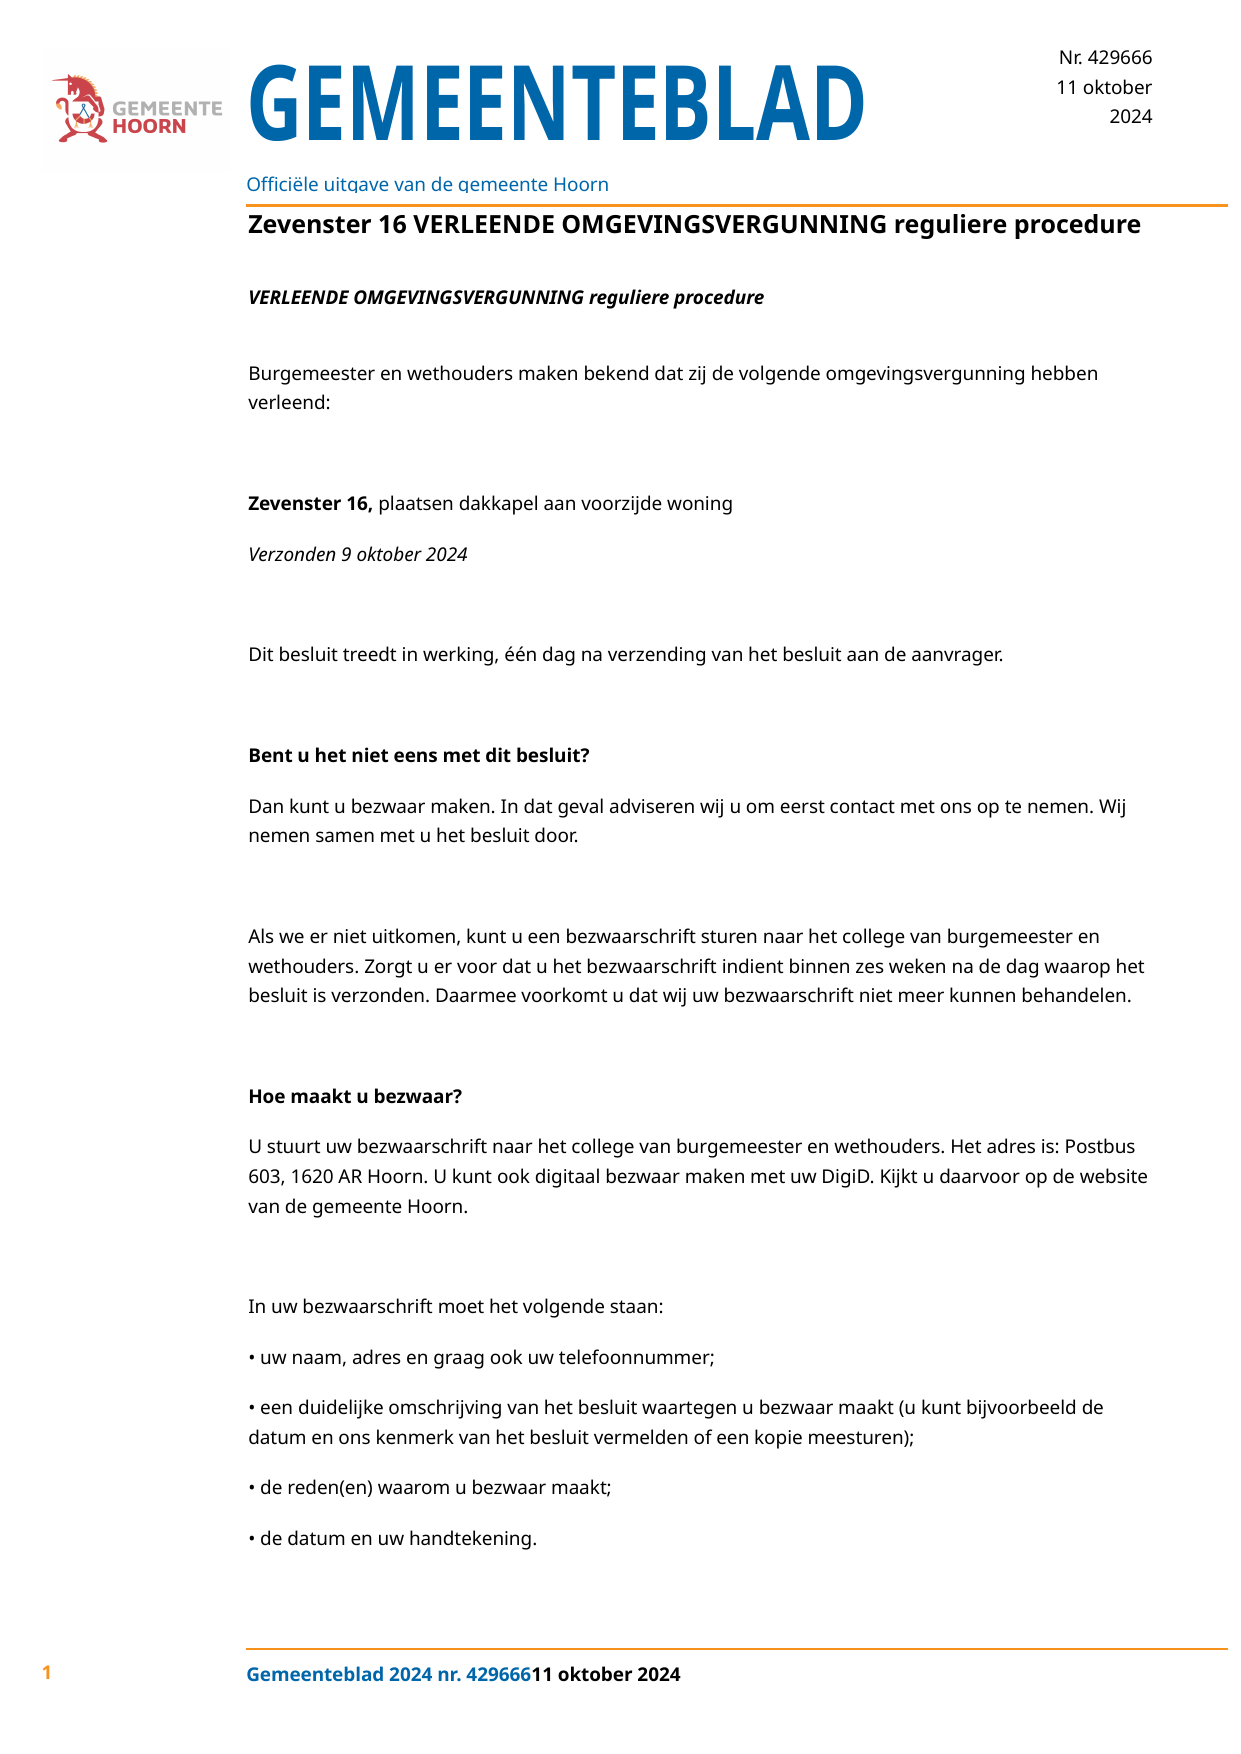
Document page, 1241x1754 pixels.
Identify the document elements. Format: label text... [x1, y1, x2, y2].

text • de reden(en) waarom u bezwaar maakt; [248, 1474, 1152, 1500]
text In uw bezwaarschrift moet het volgende staan: [248, 1294, 1152, 1319]
picture [41, 47, 231, 172]
text VERLEENDE OMGEVINGSVERGUNNING reguliere procedure [248, 284, 1152, 309]
text Burgemeester en wethouders maken bekend dat zij de volgende omgevingsvergunning hebben verleend: [248, 360, 1152, 415]
text • uw naam, adres en graag ook uw telefoonnummer; [248, 1344, 1152, 1370]
text Dit besluit treedt in werking, één dag na verzending van het besluit aan de aanvrager. [248, 642, 1152, 667]
text Verzonden 9 oktober 2024 [248, 541, 1152, 567]
text U stuurt uw bezwaarschrift naar het college van burgemeester en wethouders. Het adres is: Postbus 603, 1620 AR Hoorn. U kunt ook digitaal bezwaar maken met uw DigiD. Kijkt u daarvoor op de website van de gemeente Hoorn. [248, 1134, 1152, 1219]
text Dan kunt u bezwaar maken. In dat geval adviseren wij u om eerst contact met ons op te nemen. Wij nemen samen met u het besluit door. [248, 793, 1152, 848]
text Zevenster 16, plaatsen dakkapel aan voorzijde woning [248, 490, 1152, 516]
text Hoe maakt u bezwaar? [248, 1083, 1152, 1109]
text Als we er niet uitkomen, kunt u een bezwaarschrift sturen naar het college van burgemeester en wethouders. Zorgt u er voor dat u het bezwaarschrift indient binnen zes weken na de dag waarop het besluit is verzonden. Daarmee voorkomt u dat wij uw bezwaarschrift niet meer kunnen behandelen. [248, 923, 1152, 1008]
text Bent u het niet eens met dit besluit? [248, 742, 1152, 768]
text Zevenster 16 VERLEENDE OMGEVINGSVERGUNNING reguliere procedure [248, 207, 1152, 241]
text • een duidelijke omschrijving van het besluit waartegen u bezwaar maakt (u kunt bijvoorbeeld de datum en ons kenmerk van het besluit vermelden of een kopie meesturen); [248, 1394, 1152, 1450]
text • de datum en uw handtekening. [248, 1525, 1152, 1551]
